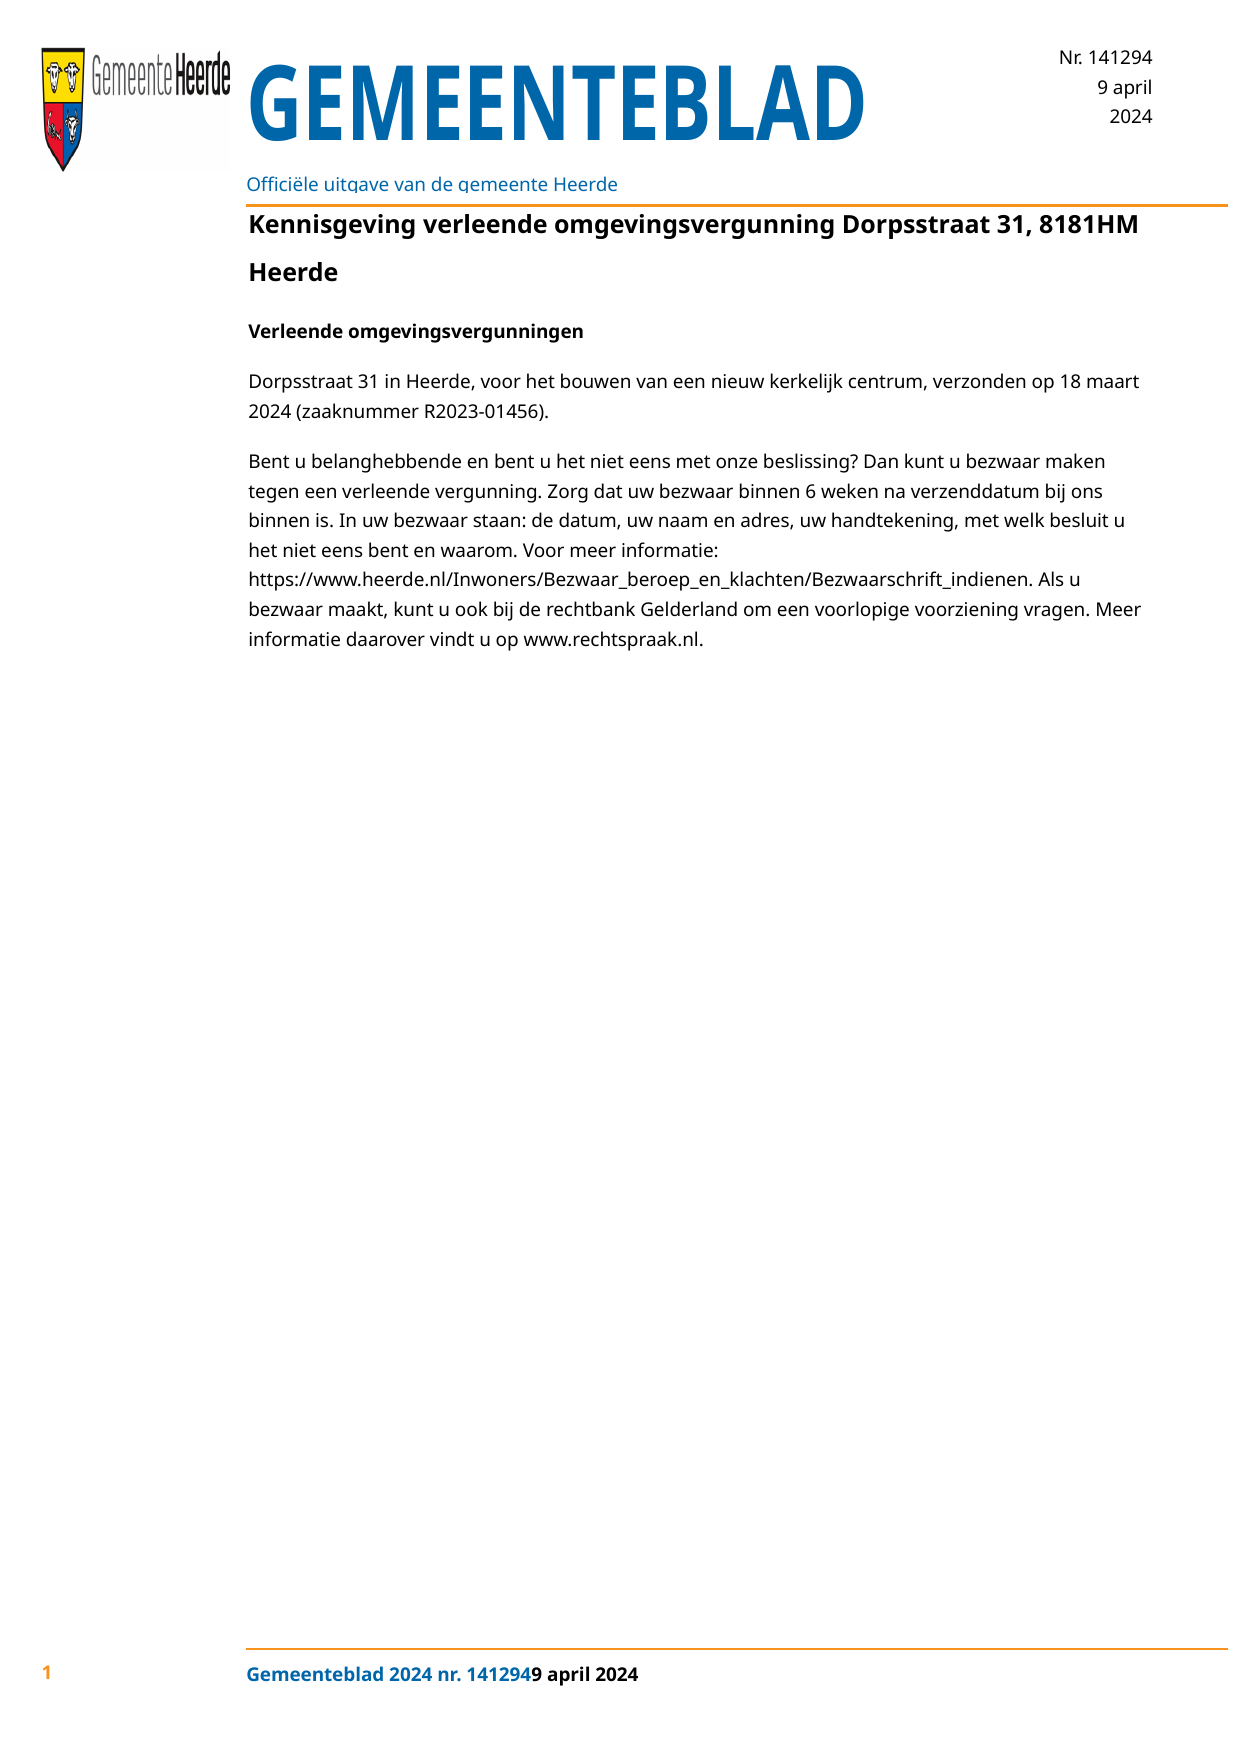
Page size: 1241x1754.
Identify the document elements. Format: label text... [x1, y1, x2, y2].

text Bent u belanghebbende en bent u het niet eens met onze beslissing? Dan kunt u bezwaar maken tegen een verleende vergunning. Zorg dat uw bezwaar binnen 6 weken na verzenddatum bij ons binnen is. In uw bezwaar staan: de datum, uw naam en adres, uw handtekening, met welk besluit u het niet eens bent en waarom. Voor meer informatie: https://www.heerde.nl/Inwoners/Bezwaar_beroep_en_klachten/Bezwaarschrift_indienen. Als u bezwaar maakt, kunt u ook bij de rechtbank Gelderland om een voorlopige voorziening vragen. Meer informatie daarover vindt u op www.rechtspraak.nl. [248, 448, 1152, 652]
picture [41, 47, 231, 172]
text Dorpsstraat 31 in Heerde, voor het bouwen van een nieuw kerkelijk centrum, verzonden op 18 maart 2024 (zaaknummer R2023-01456). [248, 368, 1152, 424]
text Kennisgeving verleende omgevingsvergunning Dorpsstraat 31, 8181HM Heerde [248, 207, 1152, 288]
text Verleende omgevingsvergunningen [248, 318, 1152, 344]
